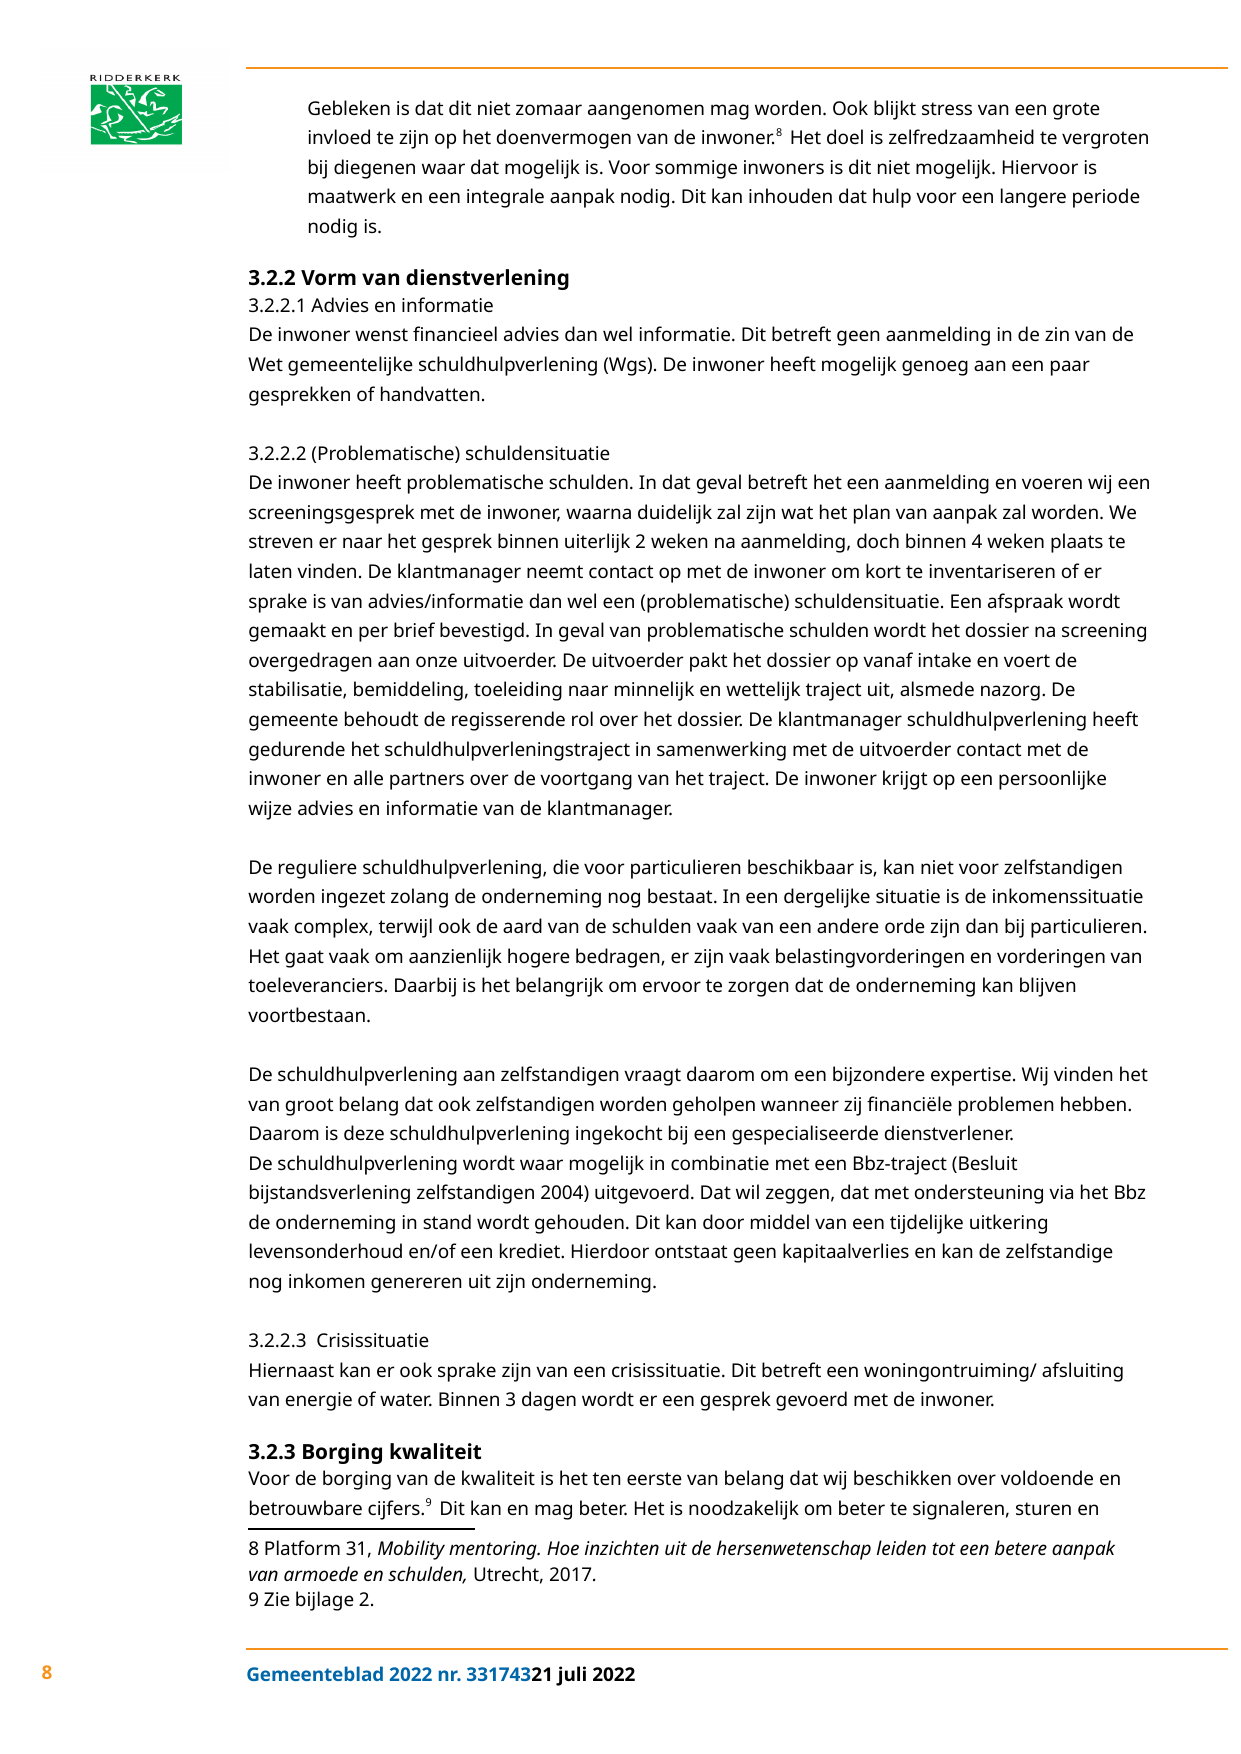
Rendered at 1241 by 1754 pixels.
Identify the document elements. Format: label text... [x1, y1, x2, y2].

text Hiernaast kan er ook sprake zijn van een crisissituatie. Dit betreft een woningontruiming/ afsluiting van energie of water. Binnen 3 dagen wordt er een gesprek gevoerd met de inwoner. [248, 1357, 1152, 1412]
text Voor de borging van de kwaliteit is het ten eerste van belang dat wij beschikken over voldoende en betrouwbare cijfers. Dit kan en mag beter. Het is noodzakelijk om beter te signaleren, sturen en [248, 1465, 1152, 1521]
list Platform 31, Mobility mentoring. Hoe inzichten uit de hersenwetenschap leiden tot een betere aanpak van armoede en schulden, Utrecht, 2017. [248, 1535, 1152, 1586]
text De schuldhulpverlening wordt waar mogelijk in combinatie met een Bbz-traject (Besluit bijstandsverlening zelfstandigen 2004) uitgevoerd. Dat wil zeggen, dat met ondersteuning via het Bbz de onderneming in stand wordt gehouden. Dit kan door middel van een tijdelijke uitkering levensonderhoud en/of een krediet. Hierdoor ontstaat geen kapitaalverlies en kan de zelfstandige nog inkomen genereren uit zijn onderneming. [248, 1150, 1152, 1294]
text 3.2.2 Vorm van dienstverlening [248, 263, 1152, 292]
text 3.2.2.3 Crisissituatie [248, 1327, 1152, 1353]
text De schuldhulpverlening aan zelfstandigen vraagt daarom om een bijzondere expertise. Wij vinden het van groot belang dat ook zelfstandigen worden geholpen wanneer zij financiële problemen hebben. Daarom is deze schuldhulpverlening ingekocht bij een gespecialiseerde dienstverlener. [248, 1061, 1152, 1146]
list Gebleken is dat dit niet zomaar aangenomen mag worden. Ook blijkt stress van een grote invloed te zijn op het doenvermogen van de inwoner. Het doel is zelfredzaamheid te vergroten bij diegenen waar dat mogelijk is. Voor sommige inwoners is dit niet mogelijk. Hiervoor is maatwerk en een integrale aanpak nodig. Dit kan inhouden dat hulp voor een langere periode nodig is. [248, 95, 1152, 239]
text De inwoner heeft problematische schulden. In dat geval betreft het een aanmelding en voeren wij een screeningsgesprek met de inwoner, waarna duidelijk zal zijn wat het plan van aanpak zal worden. We streven er naar het gesprek binnen uiterlijk 2 weken na aanmelding, doch binnen 4 weken plaats te laten vinden. De klantmanager neemt contact op met de inwoner om kort te inventariseren of er sprake is van advies/informatie dan wel een (problematische) schuldensituatie. Een afspraak wordt gemaakt en per brief bevestigd. In geval van problematische schulden wordt het dossier na screening overgedragen aan onze uitvoerder. De uitvoerder pakt het dossier op vanaf intake en voert de stabilisatie, bemiddeling, toeleiding naar minnelijk en wettelijk traject uit, alsmede nazorg. De gemeente behoudt de regisserende rol over het dossier. De klantmanager schuldhulpverlening heeft gedurende het schuldhulpverleningstraject in samenwerking met de uitvoerder contact met de inwoner en alle partners over de voortgang van het traject. De inwoner krijgt op een persoonlijke wijze advies en informatie van de klantmanager. [248, 469, 1152, 821]
text De inwoner wenst financieel advies dan wel informatie. Dit betreft geen aanmelding in de zin van de Wet gemeentelijke schuldhulpverlening (Wgs). De inwoner heeft mogelijk genoeg aan een paar gesprekken of handvatten. [248, 322, 1152, 406]
text 3.2.2.2 (Problematische) schuldensituatie [248, 440, 1152, 466]
text 3.2.2.1 Advies en informatie [248, 292, 1152, 318]
text Zie bijlage 2. [248, 1586, 1152, 1612]
text 3.2.3 Borging kwaliteit [248, 1437, 1152, 1465]
picture [41, 47, 231, 172]
text De reguliere schuldhulpverlening, die voor particulieren beschikbaar is, kan niet voor zelfstandigen worden ingezet zolang de onderneming nog bestaat. In een dergelijke situatie is de inkomenssituatie vaak complex, terwijl ook de aard van de schulden vaak van een andere orde zijn dan bij particulieren. Het gaat vaak om aanzienlijk hogere bedragen, er zijn vaak belastingvorderingen en vorderingen van toeleveranciers. Daarbij is het belangrijk om ervoor te zorgen dat de onderneming kan blijven voortbestaan. [248, 854, 1152, 1028]
